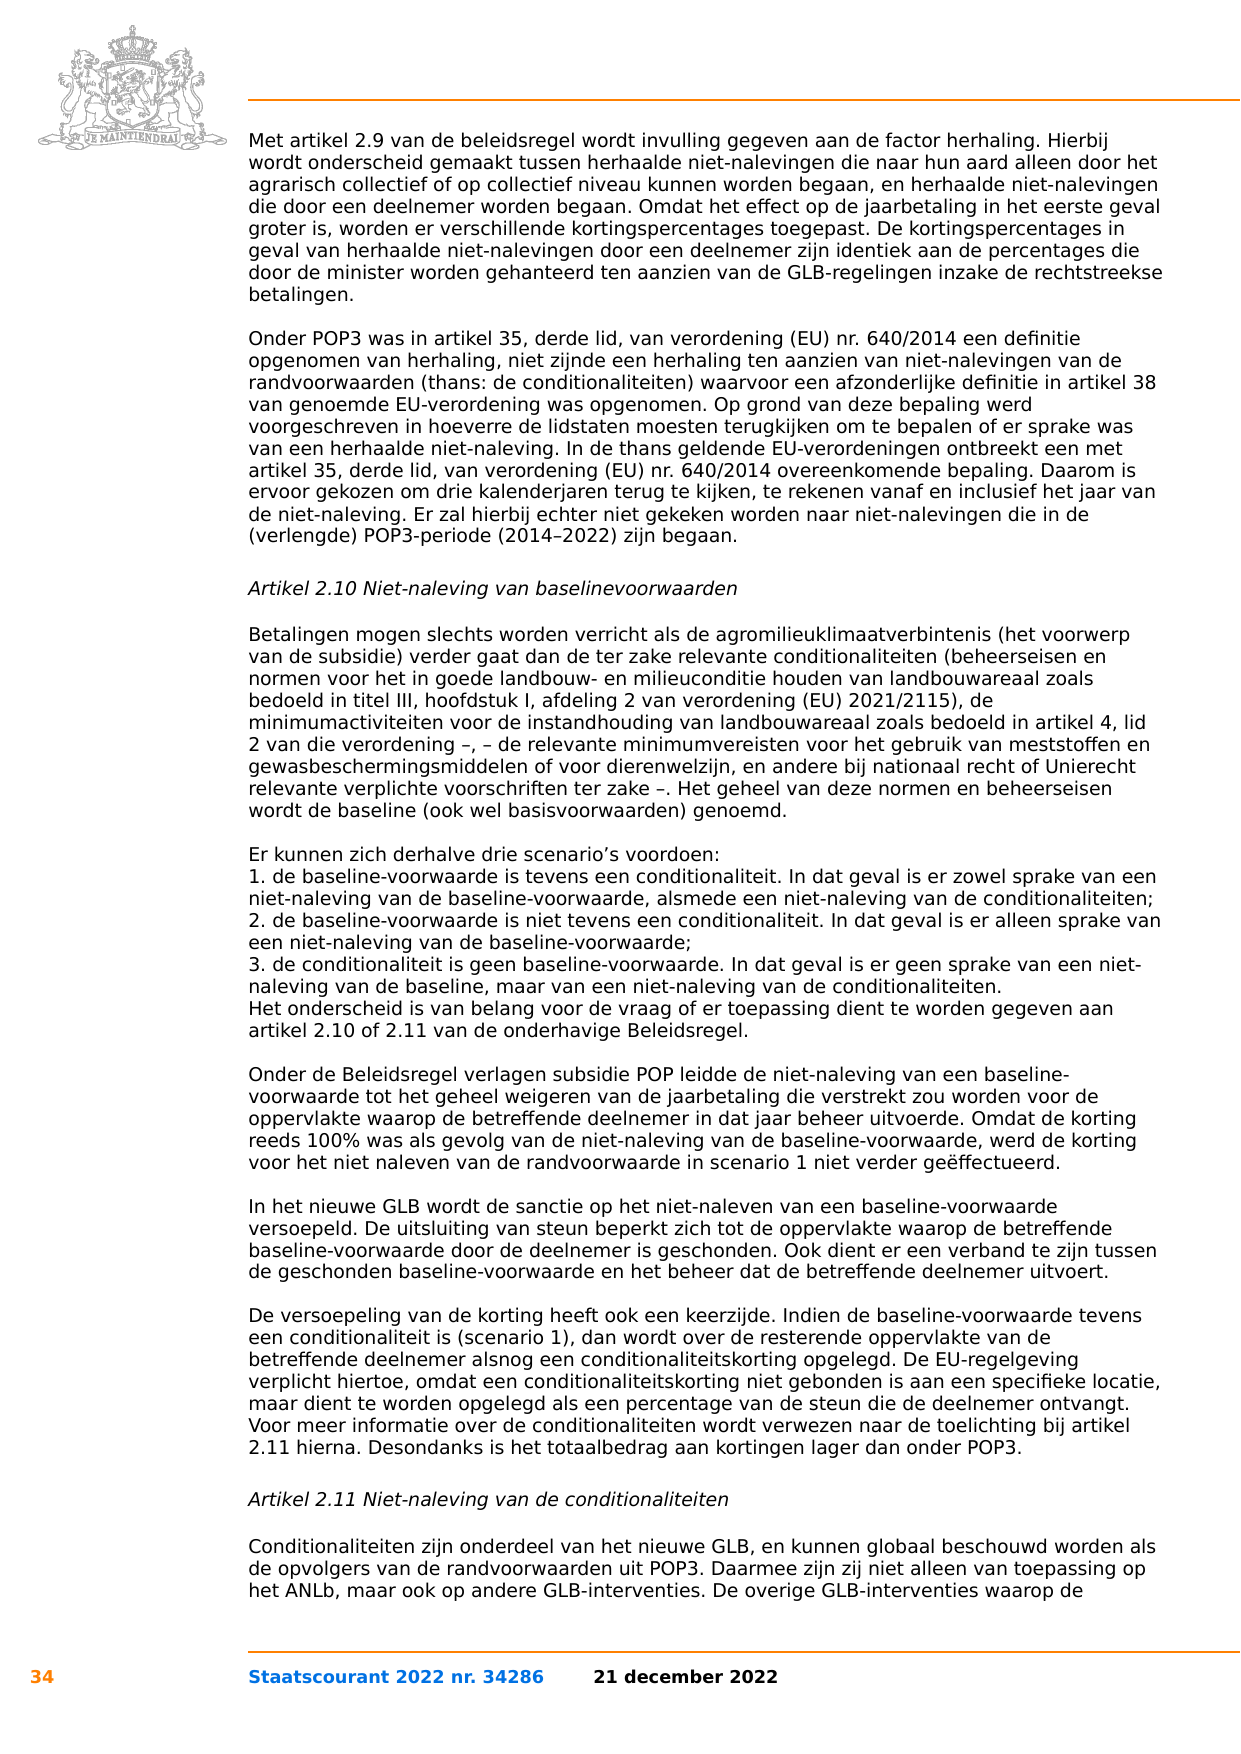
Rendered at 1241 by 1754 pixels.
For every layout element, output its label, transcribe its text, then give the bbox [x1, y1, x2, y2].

subtitle Artikel 2.10 Niet-naleving van baselinevoorwaarden [248, 577, 1163, 599]
text De versoepeling van de korting heeft ook een keerzijde. Indien de baseline-voorwaarde tevens een conditionaliteit is (scenario 1), dan wordt over de resterende oppervlakte van de betreffende deelnemer alsnog een conditionaliteitskorting opgelegd. De EU-regelgeving verplicht hiertoe, omdat een conditionaliteitskorting niet gebonden is aan een specifieke locatie, maar dient te worden opgelegd als een percentage van de steun die de deelnemer ontvangt. Voor meer informatie over de conditionaliteiten wordt verwezen naar de toelichting bij artikel 2.11 hierna. Desondanks is het totaalbedrag aan kortingen lager dan onder POP3. [248, 1305, 1163, 1459]
text Onder de Beleidsregel verlagen subsidie POP leidde de niet-naleving van een baseline-voorwaarde tot het geheel weigeren van de jaarbetaling die verstrekt zou worden voor de oppervlakte waarop de betreffende deelnemer in dat jaar beheer uitvoerde. Omdat de korting reeds 100% was als gevolg van de niet-naleving van de baseline-voorwaarde, werd de korting voor het niet naleven van de randvoorwaarde in scenario 1 niet verder geëffectueerd. [248, 1064, 1163, 1174]
picture [38, 25, 227, 150]
text Het onderscheid is van belang voor de vraag of er toepassing dient te worden gegeven aan artikel 2.10 of 2.11 van de onderhavige Beleidsregel. [248, 998, 1163, 1042]
text 3. de conditionaliteit is geen baseline-voorwaarde. In dat geval is er geen sprake van een niet-naleving van de baseline, maar van een niet-naleving van de conditionaliteiten. [248, 954, 1163, 998]
subtitle Artikel 2.11 Niet-naleving van de conditionaliteiten [248, 1489, 1163, 1511]
text Onder POP3 was in artikel 35, derde lid, van verordening (EU) nr. 640/2014 een definitie opgenomen van herhaling, niet zijnde een herhaling ten aanzien van niet-nalevingen van de randvoorwaarden (thans: de conditionaliteiten) waarvoor een afzonderlijke definitie in artikel 38 van genoemde EU-verordening was opgenomen. Op grond van deze bepaling werd voorgeschreven in hoeverre de lidstaten moesten terugkijken om te bepalen of er sprake was van een herhaalde niet-naleving. In de thans geldende EU-verordeningen ontbreekt een met artikel 35, derde lid, van verordening (EU) nr. 640/2014 overeenkomende bepaling. Daarom is ervoor gekozen om drie kalenderjaren terug te kijken, te rekenen vanaf en inclusief het jaar van de niet-naleving. Er zal hierbij echter niet gekeken worden naar niet-nalevingen die in de (verlengde) POP3-periode (2014–2022) zijn begaan. [248, 328, 1163, 547]
text In het nieuwe GLB wordt de sanctie op het niet-naleven van een baseline-voorwaarde versoepeld. De uitsluiting van steun beperkt zich tot de oppervlakte waarop de betreffende baseline-voorwaarde door de deelnemer is geschonden. Ook dient er een verband te zijn tussen de geschonden baseline-voorwaarde en het beheer dat de betreffende deelnemer uitvoert. [248, 1196, 1163, 1283]
text Conditionaliteiten zijn onderdeel van het nieuwe GLB, en kunnen globaal beschouwd worden als de opvolgers van de randvoorwaarden uit POP3. Daarmee zijn zij niet alleen van toepassing op het ANLb, maar ook op andere GLB-interventies. De overige GLB-interventies waarop de [248, 1536, 1163, 1602]
text 2. de baseline-voorwaarde is niet tevens een conditionaliteit. In dat geval is er alleen sprake van een niet-naleving van de baseline-voorwaarde; [248, 910, 1163, 954]
text Er kunnen zich derhalve drie scenario’s voordoen: [248, 844, 1163, 866]
text 1. de baseline-voorwaarde is tevens een conditionaliteit. In dat geval is er zowel sprake van een niet-naleving van de baseline-voorwaarde, alsmede een niet-naleving van de conditionaliteiten; [248, 866, 1163, 910]
text Betalingen mogen slechts worden verricht als de agromilieuklimaatverbintenis (het voorwerp van de subsidie) verder gaat dan de ter zake relevante conditionaliteiten (beheerseisen en normen voor het in goede landbouw- en milieuconditie houden van landbouwareaal zoals bedoeld in titel III, hoofdstuk I, afdeling 2 van verordening (EU) 2021/2115), de minimumactiviteiten voor de instandhouding van landbouwareaal zoals bedoeld in artikel 4, lid 2 van die verordening –, – de relevante minimumvereisten voor het gebruik van meststoffen en gewasbeschermingsmiddelen of voor dierenwelzijn, en andere bij nationaal recht of Unierecht relevante verplichte voorschriften ter zake –. Het geheel van deze normen en beheerseisen wordt de baseline (ook wel basisvoorwaarden) genoemd. [248, 624, 1163, 822]
text Met artikel 2.9 van de beleidsregel wordt invulling gegeven aan de factor herhaling. Hierbij wordt onderscheid gemaakt tussen herhaalde niet-nalevingen die naar hun aard alleen door het agrarisch collectief of op collectief niveau kunnen worden begaan, en herhaalde niet-nalevingen die door een deelnemer worden begaan. Omdat het effect op de jaarbetaling in het eerste geval groter is, worden er verschillende kortingspercentages toegepast. De kortingspercentages in geval van herhaalde niet-nalevingen door een deelnemer zijn identiek aan de percentages die door de minister worden gehanteerd ten aanzien van de GLB-regelingen inzake de rechtstreekse betalingen. [248, 130, 1163, 306]
